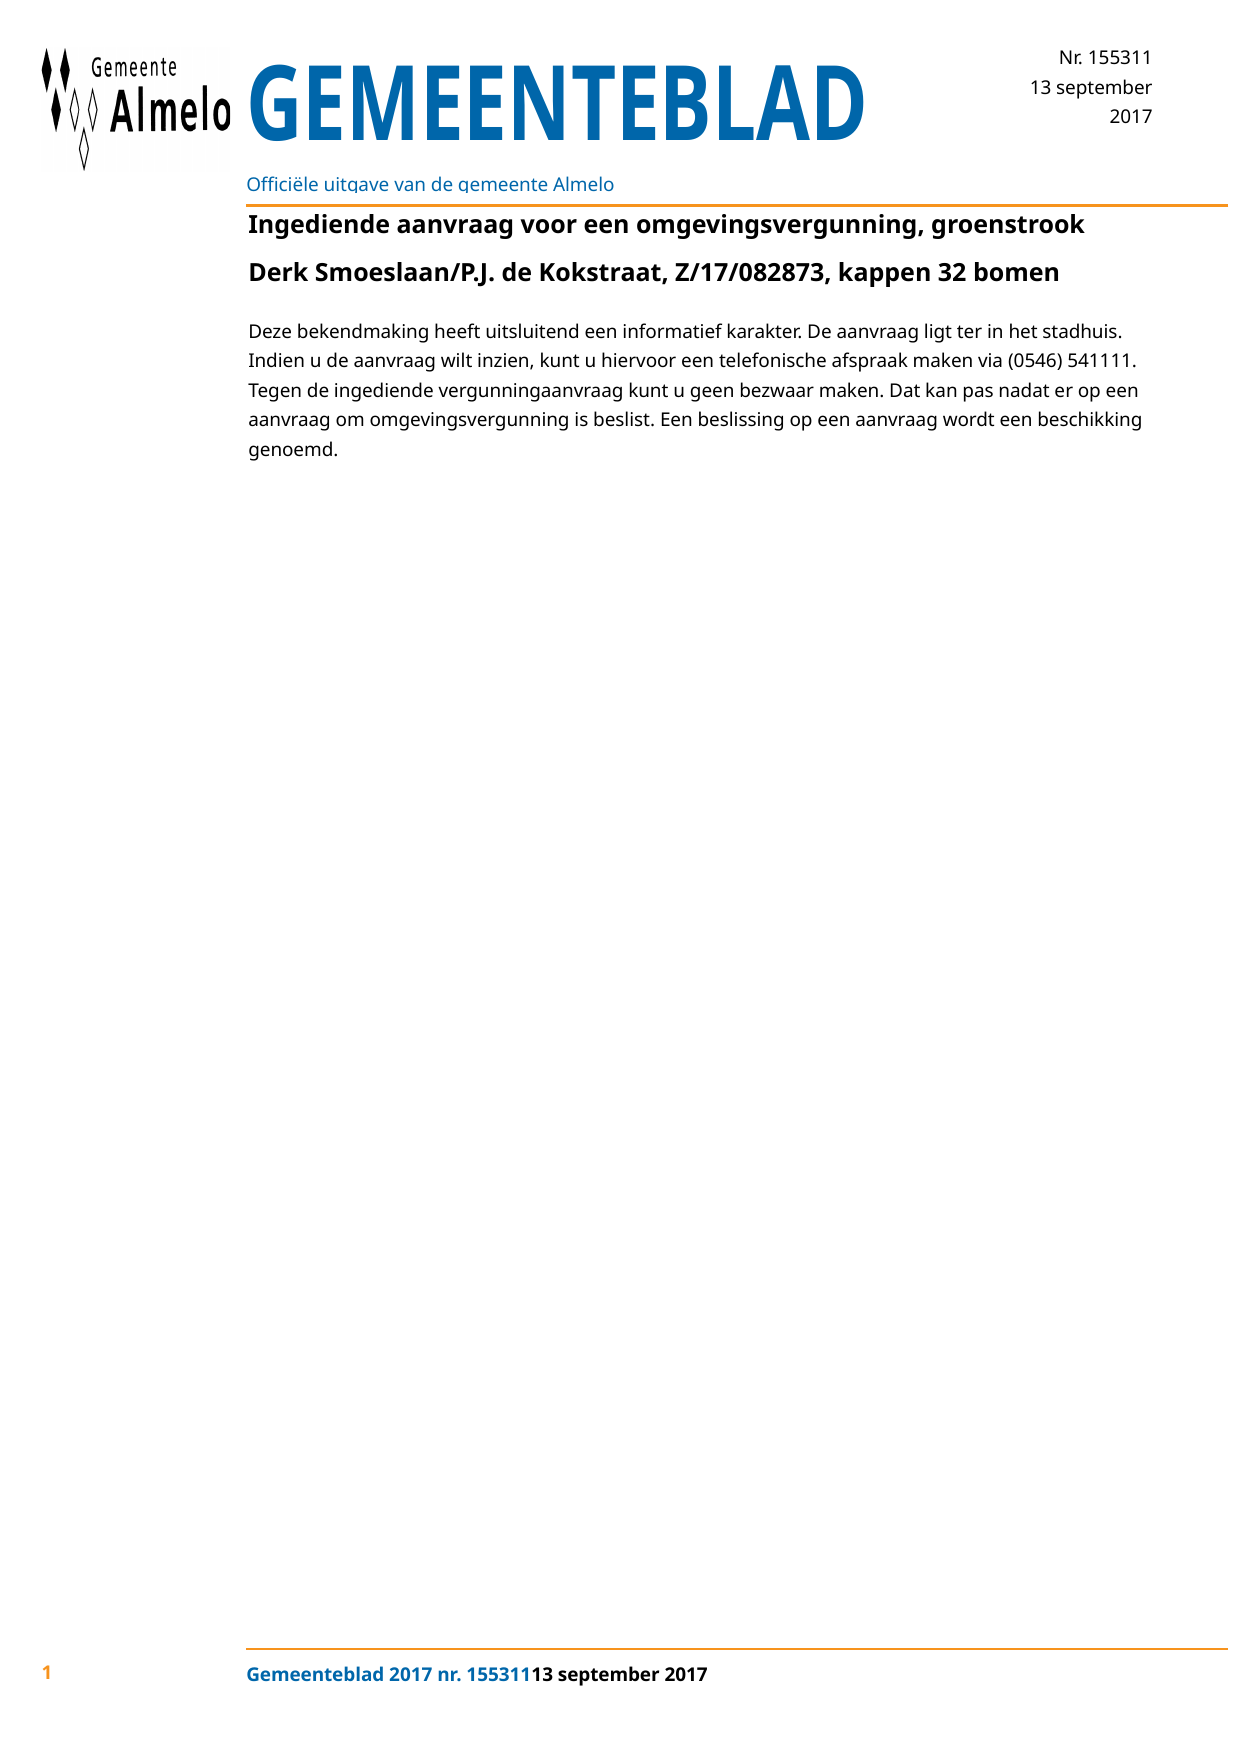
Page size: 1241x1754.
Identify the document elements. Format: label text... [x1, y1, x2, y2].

text Ingediende aanvraag voor een omgevingsvergunning, groenstrook Derk Smoeslaan/P.J. de Kokstraat, Z/17/082873, kappen 32 bomen [248, 207, 1152, 288]
picture [41, 47, 231, 172]
text Deze bekendmaking heeft uitsluitend een informatief karakter. De aanvraag ligt ter in het stadhuis. Indien u de aanvraag wilt inzien, kunt u hiervoor een telefonische afspraak maken via (0546) 541111. Tegen de ingediende vergunningaanvraag kunt u geen bezwaar maken. Dat kan pas nadat er op een aanvraag om omgevingsvergunning is beslist. Een beslissing op een aanvraag wordt een beschikking genoemd. [248, 318, 1152, 462]
